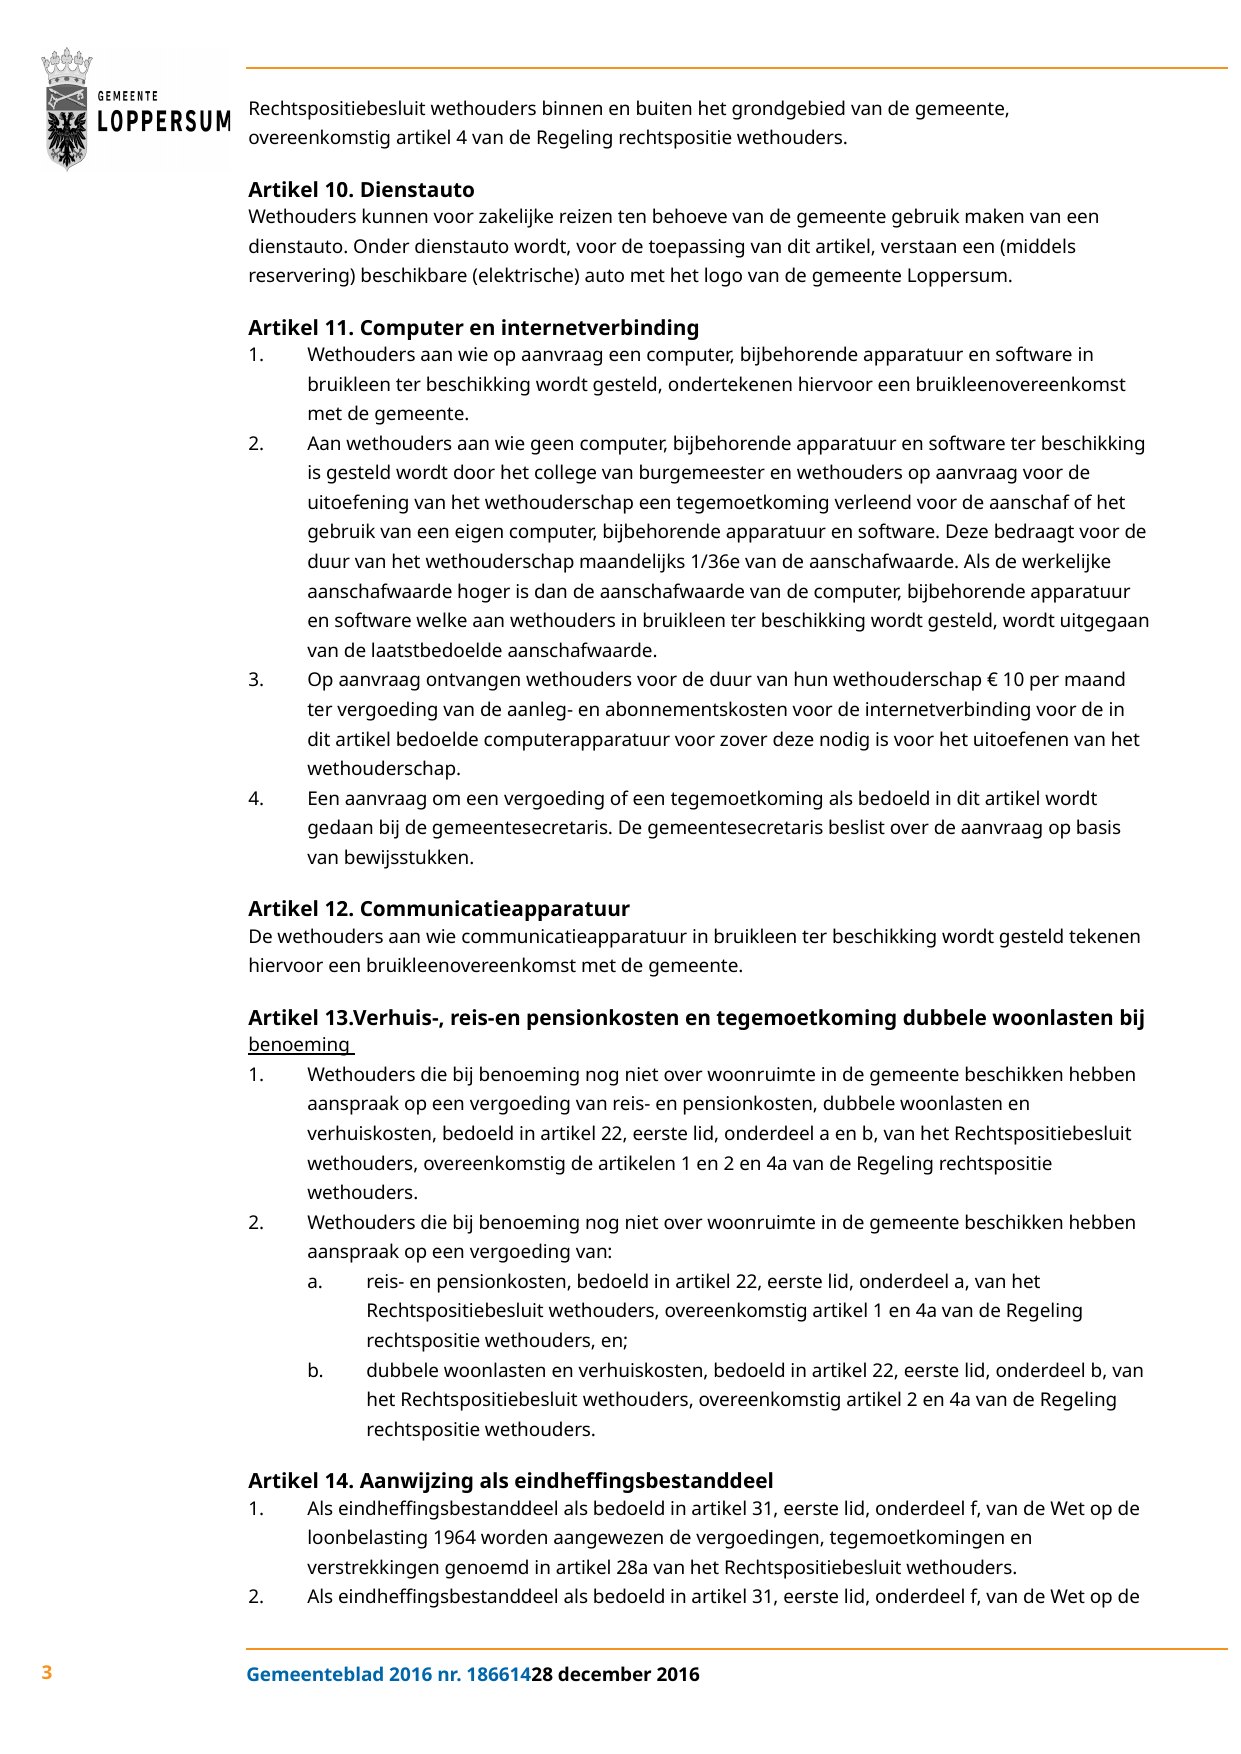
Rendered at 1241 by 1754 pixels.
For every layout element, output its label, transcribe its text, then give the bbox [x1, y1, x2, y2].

text benoeming [248, 1031, 1152, 1057]
list Een aanvraag om een vergoeding of een tegemoetkoming als bedoeld in dit artikel wordt gedaan bij de gemeentesecretaris. De gemeentesecretaris beslist over de aanvraag op basis van bewijsstukken. [248, 785, 1152, 870]
picture [41, 47, 231, 172]
text Artikel 12. Communicatieapparatuur [248, 894, 1152, 923]
list Aan wethouders aan wie geen computer, bijbehorende apparatuur en software ter beschikking is gesteld wordt door het college van burgemeester en wethouders op aanvraag voor de uitoefening van het wethouderschap een tegemoetkoming verleend voor de aanschaf of het gebruik van een eigen computer, bijbehorende apparatuur en software. Deze bedraagt voor de duur van het wethouderschap maandelijks 1/36e van de aanschafwaarde. Als de werkelijke aanschafwaarde hoger is dan de aanschafwaarde van de computer, bijbehorende apparatuur en software welke aan wethouders in bruikleen ter beschikking wordt gesteld, wordt uitgegaan van de laatstbedoelde aanschafwaarde. [248, 430, 1152, 663]
text Artikel 10. Dienstauto [248, 175, 1152, 203]
text Wethouders kunnen voor zakelijke reizen ten behoeve van de gemeente gebruik maken van een dienstauto. Onder dienstauto wordt, voor de toepassing van dit artikel, verstaan een (middels reservering) beschikbare (elektrische) auto met het logo van de gemeente Loppersum. [248, 203, 1152, 288]
list Wethouders die bij benoeming nog niet over woonruimte in de gemeente beschikken hebben aanspraak op een vergoeding van reis- en pensionkosten, dubbele woonlasten en verhuiskosten, bedoeld in artikel 22, eerste lid, onderdeel a en b, van het Rechtspositiebesluit wethouders, overeenkomstig de artikelen 1 en 2 en 4a van de Regeling rechtspositie wethouders. [248, 1061, 1152, 1205]
text Artikel 11. Computer en internetverbinding [248, 313, 1152, 341]
text Rechtspositiebesluit wethouders binnen en buiten het grondgebied van de gemeente, overeenkomstig artikel 4 van de Regeling rechtspositie wethouders. [248, 95, 1152, 150]
list reis- en pensionkosten, bedoeld in artikel 22, eerste lid, onderdeel a, van het Rechtspositiebesluit wethouders, overeenkomstig artikel 1 en 4a van de Regeling rechtspositie wethouders, en; [307, 1268, 1152, 1353]
text De wethouders aan wie communicatieapparatuur in bruikleen ter beschikking wordt gesteld tekenen hiervoor een bruikleenovereenkomst met de gemeente. [248, 923, 1152, 978]
list Wethouders aan wie op aanvraag een computer, bijbehorende apparatuur en software in bruikleen ter beschikking wordt gesteld, ondertekenen hiervoor een bruikleenovereenkomst met de gemeente. [248, 341, 1152, 426]
list dubbele woonlasten en verhuiskosten, bedoeld in artikel 22, eerste lid, onderdeel b, van het Rechtspositiebesluit wethouders, overeenkomstig artikel 2 en 4a van de Regeling rechtspositie wethouders. [307, 1357, 1152, 1442]
text Artikel 13.Verhuis-, reis-en pensionkosten en tegemoetkoming dubbele woonlasten bij [248, 1003, 1152, 1031]
list Wethouders die bij benoeming nog niet over woonruimte in de gemeente beschikken hebben aanspraak op een vergoeding van: [248, 1209, 1152, 1264]
list Op aanvraag ontvangen wethouders voor de duur van hun wethouderschap € 10 per maand ter vergoeding van de aanleg- en abonnementskosten voor de internetverbinding voor de in dit artikel bedoelde computerapparatuur voor zover deze nodig is voor het uitoefenen van het wethouderschap. [248, 667, 1152, 781]
text Artikel 14. Aanwijzing als eindheffingsbestanddeel [248, 1466, 1152, 1495]
list Als eindheffingsbestanddeel als bedoeld in artikel 31, eerste lid, onderdeel f, van de Wet op de [248, 1584, 1152, 1609]
list Als eindheffingsbestanddeel als bedoeld in artikel 31, eerste lid, onderdeel f, van de Wet op de loonbelasting 1964 worden aangewezen de vergoedingen, tegemoetkomingen en verstrekkingen genoemd in artikel 28a van het Rechtspositiebesluit wethouders. [248, 1495, 1152, 1580]
